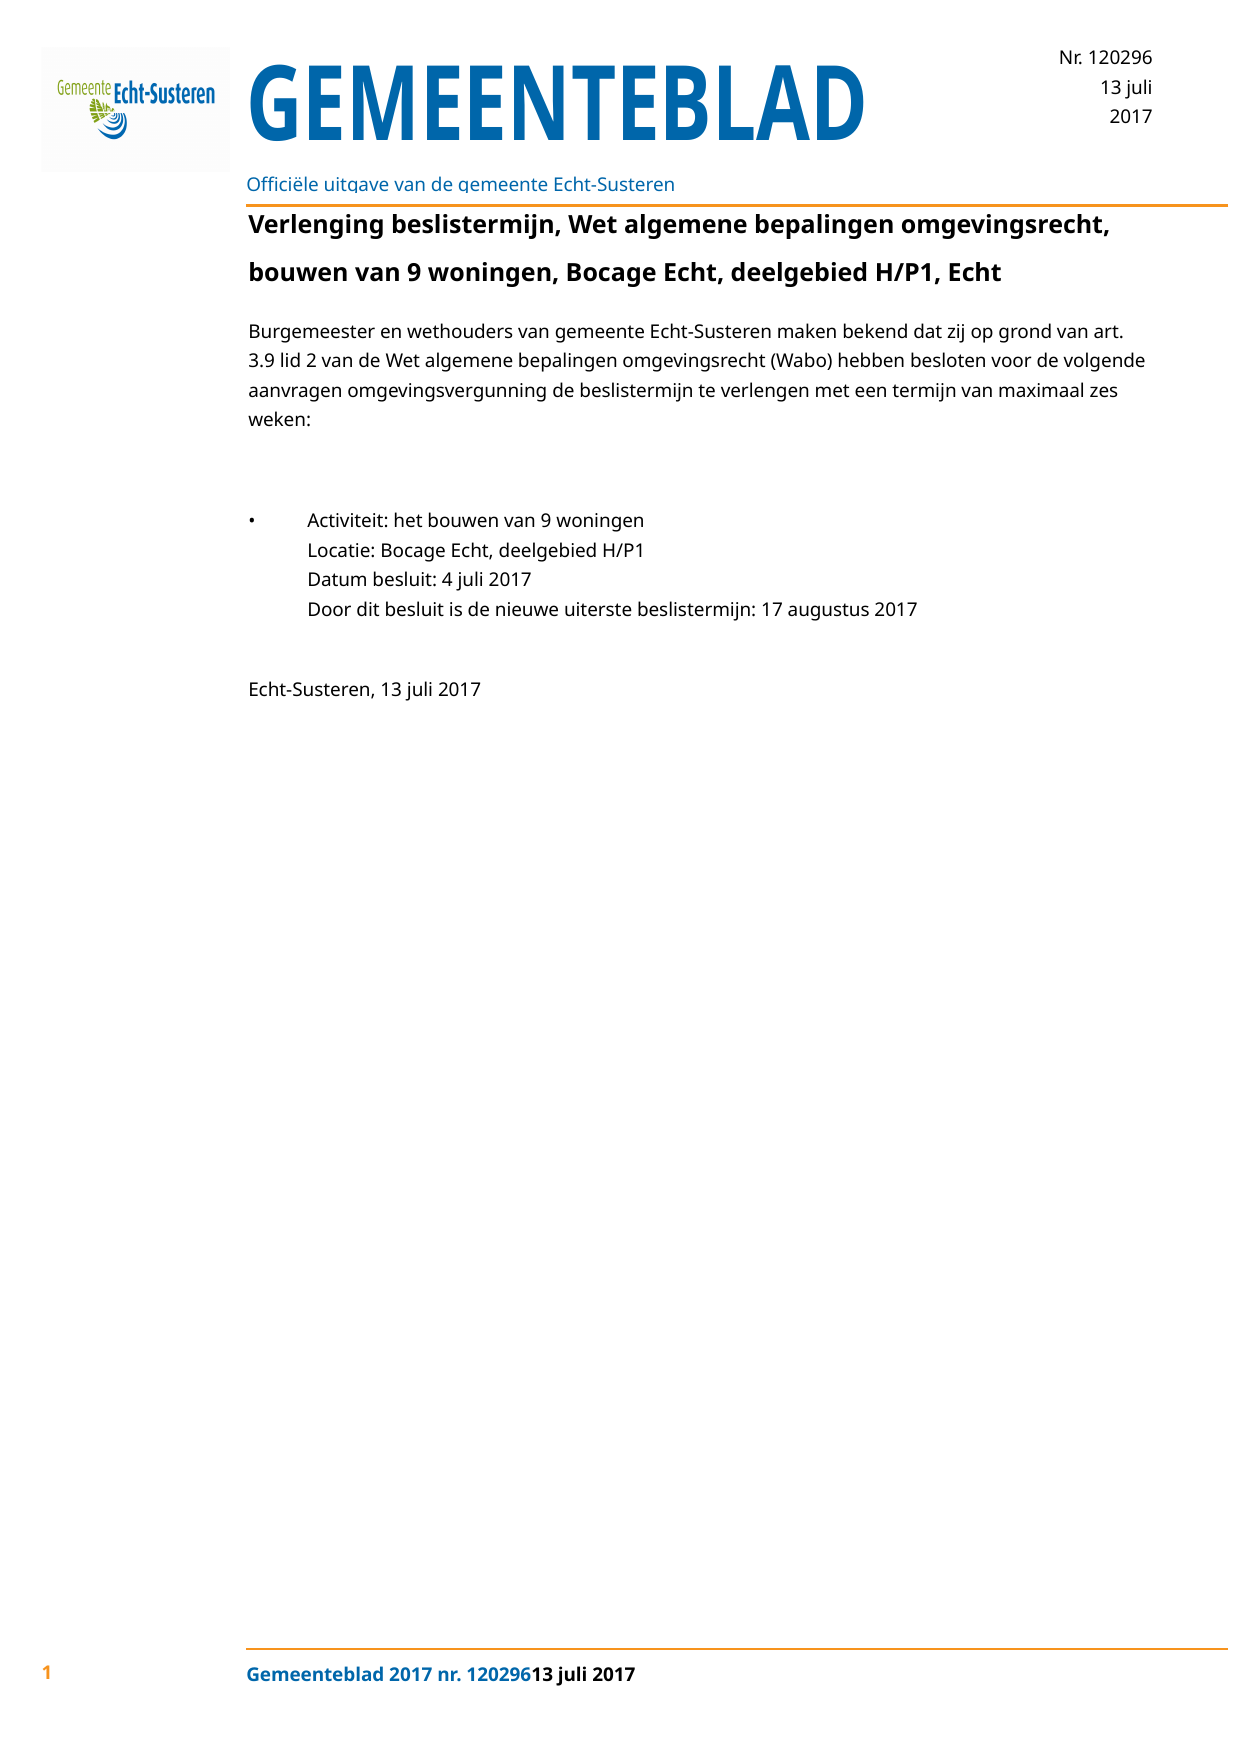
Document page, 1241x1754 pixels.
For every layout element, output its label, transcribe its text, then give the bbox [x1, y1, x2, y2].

list Activiteit: het bouwen van 9 woningen [248, 507, 1152, 533]
list Door dit besluit is de nieuwe uiterste beslistermijn: 17 augustus 2017 [248, 596, 1152, 622]
list Datum besluit: 4 juli 2017 [248, 567, 1152, 592]
text Echt-Susteren, 13 juli 2017 [248, 676, 1152, 702]
text Verlenging beslistermijn, Wet algemene bepalingen omgevingsrecht, bouwen van 9 woningen, Bocage Echt, deelgebied H/P1, Echt [248, 207, 1152, 288]
list Locatie: Bocage Echt, deelgebied H/P1 [248, 537, 1152, 563]
picture [41, 47, 231, 172]
text Burgemeester en wethouders van gemeente Echt-Susteren maken bekend dat zij op grond van art. 3.9 lid 2 van de Wet algemene bepalingen omgevingsrecht (Wabo) hebben besloten voor de volgende aanvragen omgevingsvergunning de beslistermijn te verlengen met een termijn van maximaal zes weken: [248, 318, 1152, 432]
